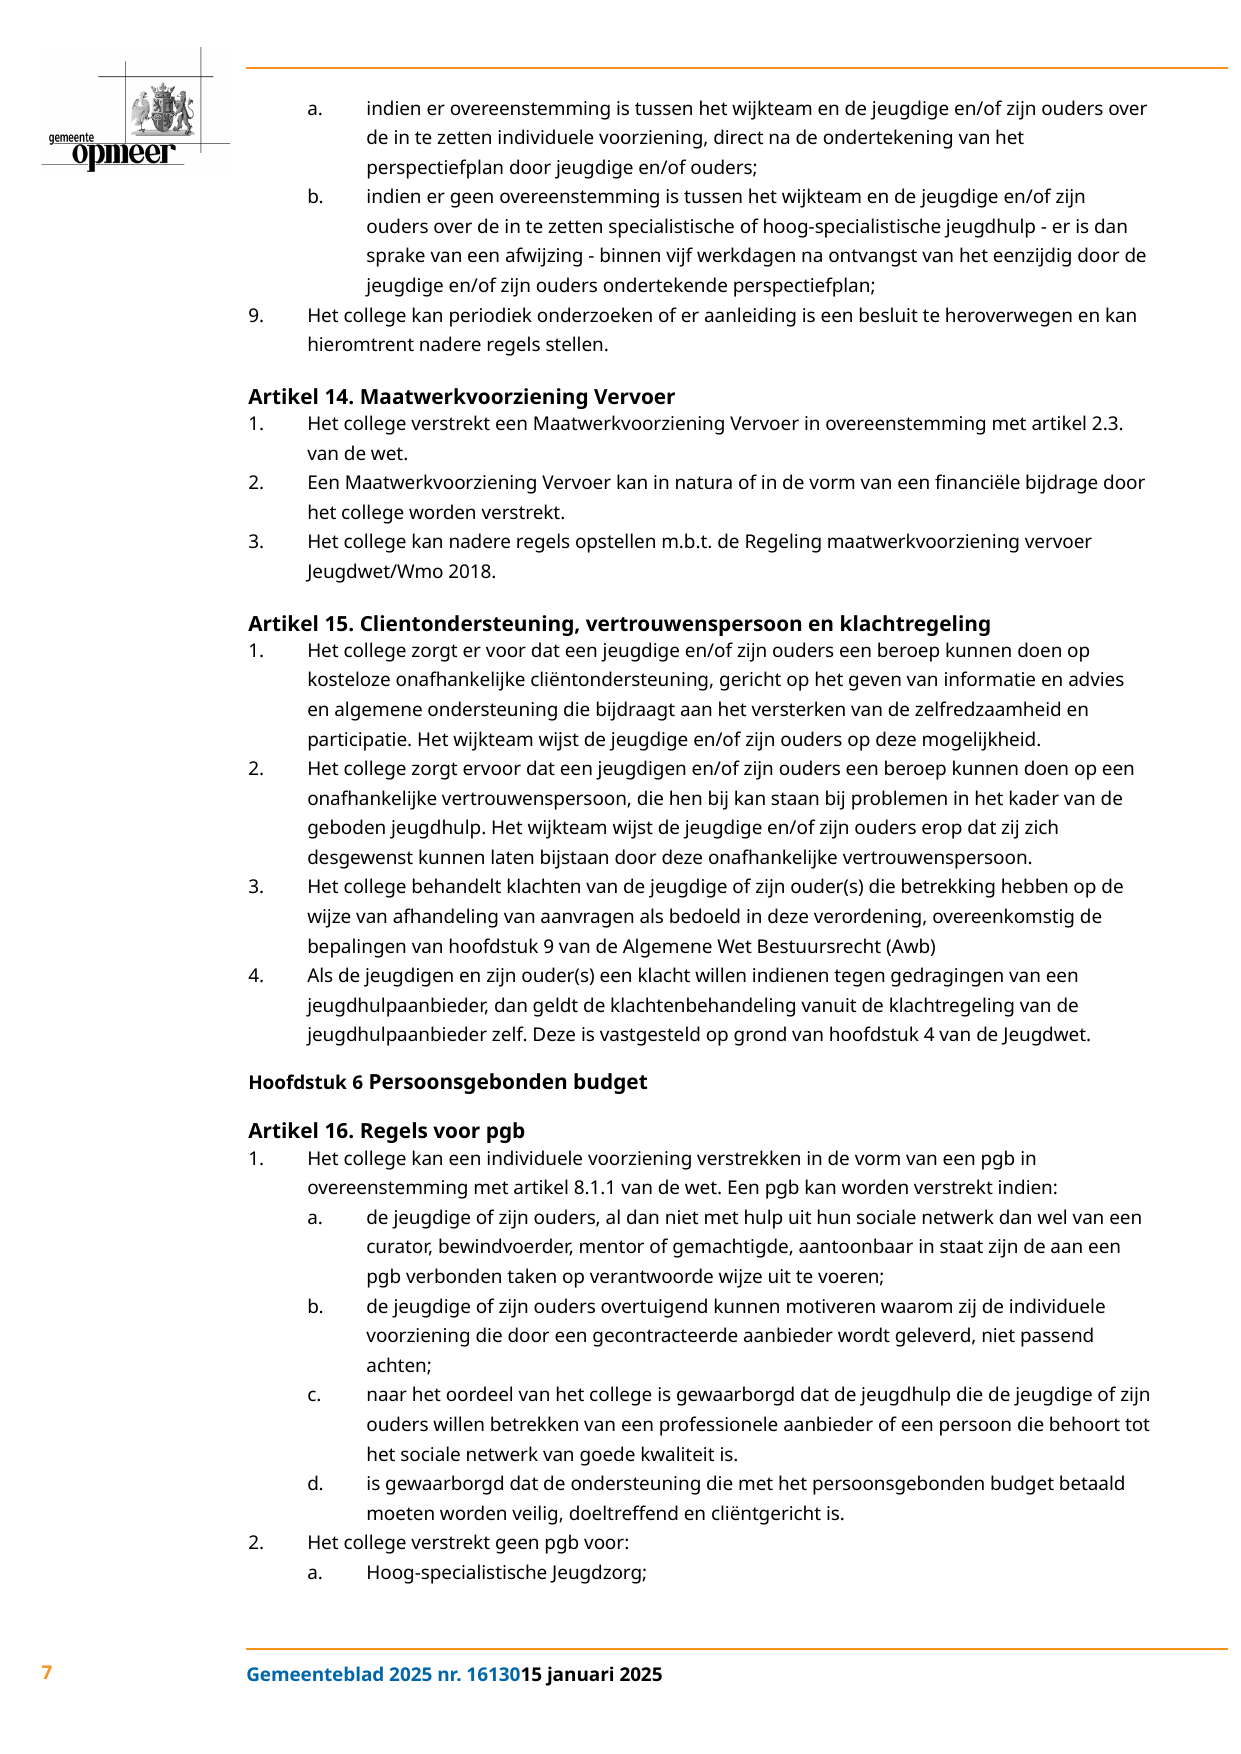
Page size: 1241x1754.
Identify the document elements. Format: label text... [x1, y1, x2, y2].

list Het college verstrekt een Maatwerkvoorziening Vervoer in overeenstemming met artikel 2.3. van de wet. [248, 410, 1152, 466]
text Hoofdstuk 6 Persoonsgebonden budget [248, 1067, 1152, 1096]
list de jeugdige of zijn ouders, al dan niet met hulp uit hun sociale netwerk dan wel van een curator, bewindvoerder, mentor of gemachtigde, aantoonbaar in staat zijn de aan een pgb verbonden taken op verantwoorde wijze uit te voeren; [307, 1204, 1152, 1289]
text Artikel 15. Clientondersteuning, vertrouwenspersoon en klachtregeling [248, 609, 1152, 637]
list Het college behandelt klachten van de jeugdige of zijn ouder(s) die betrekking hebben op de wijze van afhandeling van aanvragen als bedoeld in deze verordening, overeenkomstig de bepalingen van hoofdstuk 9 van de Algemene Wet Bestuursrecht (Awb) [248, 874, 1152, 959]
list is gewaarborgd dat de ondersteuning die met het persoonsgebonden budget betaald moeten worden veilig, doeltreffend en cliëntgericht is. [307, 1470, 1152, 1526]
list Het college kan een individuele voorziening verstrekken in de vorm van een pgb in overeenstemming met artikel 8.1.1 van de wet. Een pgb kan worden verstrekt indien: [248, 1145, 1152, 1200]
list Het college kan nadere regels opstellen m.b.t. de Regeling maatwerkvoorziening vervoer Jeugdwet/Wmo 2018. [248, 529, 1152, 584]
list Hoog-specialistische Jeugdzorg; [307, 1559, 1152, 1585]
picture [41, 47, 231, 172]
text Artikel 14. Maatwerkvoorziening Vervoer [248, 382, 1152, 410]
list Een Maatwerkvoorziening Vervoer kan in natura of in de vorm van een financiële bijdrage door het college worden verstrekt. [248, 469, 1152, 525]
list naar het oordeel van het college is gewaarborgd dat de jeugdhulp die de jeugdige of zijn ouders willen betrekken van een professionele aanbieder of een persoon die behoort tot het sociale netwerk van goede kwaliteit is. [307, 1382, 1152, 1467]
list Als de jeugdigen en zijn ouder(s) een klacht willen indienen tegen gedragingen van een jeugdhulpaanbieder, dan geldt de klachtenbehandeling vanuit de klachtregeling van de jeugdhulpaanbieder zelf. Deze is vastgesteld op grond van hoofdstuk 4 van de Jeugdwet. [248, 962, 1152, 1047]
text Artikel 16. Regels voor pgb [248, 1117, 1152, 1145]
list Het college verstrekt geen pgb voor: [248, 1529, 1152, 1555]
list Het college kan periodiek onderzoeken of er aanleiding is een besluit te heroverwegen en kan hieromtrent nadere regels stellen. [248, 302, 1152, 357]
list Het college zorgt er voor dat een jeugdige en/of zijn ouders een beroep kunnen doen op kosteloze onafhankelijke cliëntondersteuning, gericht op het geven van informatie en advies en algemene ondersteuning die bijdraagt aan het versterken van de zelfredzaamheid en participatie. Het wijkteam wijst de jeugdige en/of zijn ouders op deze mogelijkheid. [248, 637, 1152, 752]
list de jeugdige of zijn ouders overtuigend kunnen motiveren waarom zij de individuele voorziening die door een gecontracteerde aanbieder wordt geleverd, niet passend achten; [307, 1293, 1152, 1378]
list Het college zorgt ervoor dat een jeugdigen en/of zijn ouders een beroep kunnen doen op een onafhankelijke vertrouwenspersoon, die hen bij kan staan bij problemen in het kader van de geboden jeugdhulp. Het wijkteam wijst de jeugdige en/of zijn ouders erop dat zij zich desgewenst kunnen laten bijstaan door deze onafhankelijke vertrouwenspersoon. [248, 755, 1152, 870]
list indien er geen overeenstemming is tussen het wijkteam en de jeugdige en/of zijn ouders over de in te zetten specialistische of hoog-specialistische jeugdhulp - er is dan sprake van een afwijzing - binnen vijf werkdagen na ontvangst van het eenzijdig door de jeugdige en/of zijn ouders ondertekende perspectiefplan; [307, 183, 1152, 298]
list indien er overeenstemming is tussen het wijkteam en de jeugdige en/of zijn ouders over de in te zetten individuele voorziening, direct na de ondertekening van het perspectiefplan door jeugdige en/of ouders; [307, 95, 1152, 180]
